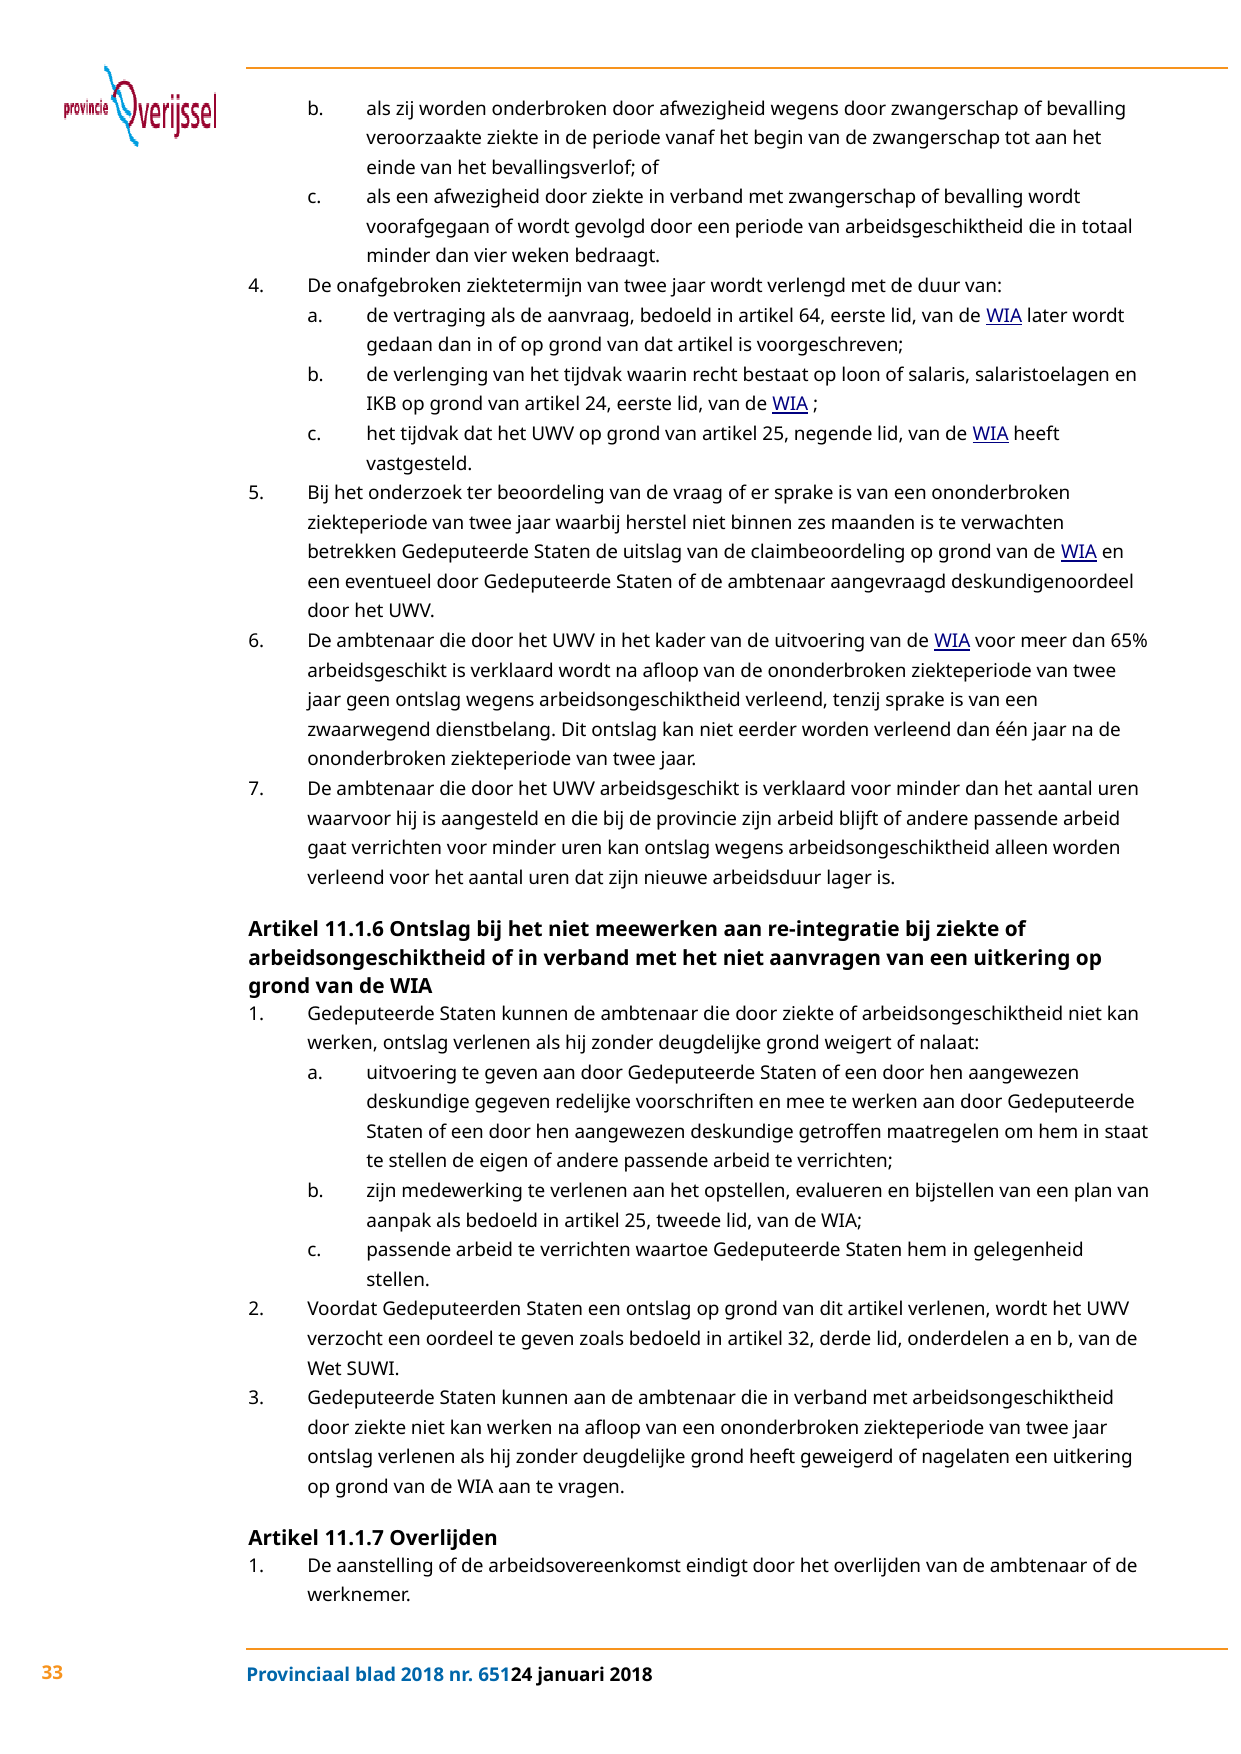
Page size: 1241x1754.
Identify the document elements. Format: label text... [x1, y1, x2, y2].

list Voordat Gedeputeerden Staten een ontslag op grond van dit artikel verlenen, wordt het UWV verzocht een oordeel te geven zoals bedoeld in artikel 32, derde lid, onderdelen a en b, van de Wet SUWI. [248, 1296, 1152, 1380]
list Bij het onderzoek ter beoordeling van de vraag of er sprake is van een ononderbroken ziekteperiode van twee jaar waarbij herstel niet binnen zes maanden is te verwachten betrekken Gedeputeerde Staten de uitslag van de claimbeoordeling op grond van de WIA en een eventueel door Gedeputeerde Staten of de ambtenaar aangevraagd deskundigenoordeel door het UWV. [248, 479, 1152, 623]
list de vertraging als de aanvraag, bedoeld in artikel 64, eerste lid, van de WIA later wordt gedaan dan in of op grond van dat artikel is voorgeschreven; [307, 302, 1152, 357]
list het tijdvak dat het UWV op grond van artikel 25, negende lid, van de WIA heeft vastgesteld. [307, 420, 1152, 476]
text Artikel 11.1.6 Ontslag bij het niet meewerken aan re-integratie bij ziekte of arbeidsongeschiktheid of in verband met het niet aanvragen van een uitkering op grond van de WIA [248, 914, 1152, 1000]
list uitvoering te geven aan door Gedeputeerde Staten of een door hen aangewezen deskundige gegeven redelijke voorschriften en mee te werken aan door Gedeputeerde Staten of een door hen aangewezen deskundige getroffen maatregelen om hem in staat te stellen de eigen of andere passende arbeid te verrichten; [307, 1059, 1152, 1173]
picture [41, 47, 231, 172]
list als zij worden onderbroken door afwezigheid wegens door zwangerschap of bevalling veroorzaakte ziekte in de periode vanaf het begin van de zwangerschap tot aan het einde van het bevallingsverlof; of [307, 95, 1152, 180]
list De ambtenaar die door het UWV in het kader van de uitvoering van de WIA voor meer dan 65% arbeidsgeschikt is verklaard wordt na afloop van de ononderbroken ziekteperiode van twee jaar geen ontslag wegens arbeidsongeschiktheid verleend, tenzij sprake is van een zwaarwegend dienstbelang. Dit ontslag kan niet eerder worden verleend dan één jaar na de ononderbroken ziekteperiode van twee jaar. [248, 627, 1152, 771]
list De ambtenaar die door het UWV arbeidsgeschikt is verklaard voor minder dan het aantal uren waarvoor hij is aangesteld en die bij de provincie zijn arbeid blijft of andere passende arbeid gaat verrichten voor minder uren kan ontslag wegens arbeidsongeschiktheid alleen worden verleend voor het aantal uren dat zijn nieuwe arbeidsduur lager is. [248, 775, 1152, 890]
list De onafgebroken ziektetermijn van twee jaar wordt verlengd met de duur van: [248, 272, 1152, 298]
list Gedeputeerde Staten kunnen aan de ambtenaar die in verband met arbeidsongeschiktheid door ziekte niet kan werken na afloop van een ononderbroken ziekteperiode van twee jaar ontslag verlenen als hij zonder deugdelijke grond heeft geweigerd of nagelaten een uitkering op grond van de WIA aan te vragen. [248, 1384, 1152, 1499]
list De aanstelling of de arbeidsovereenkomst eindigt door het overlijden van de ambtenaar of de werknemer. [248, 1552, 1152, 1607]
list als een afwezigheid door ziekte in verband met zwangerschap of bevalling wordt voorafgegaan of wordt gevolgd door een periode van arbeidsgeschiktheid die in totaal minder dan vier weken bedraagt. [307, 183, 1152, 268]
list Gedeputeerde Staten kunnen de ambtenaar die door ziekte of arbeidsongeschiktheid niet kan werken, ontslag verlenen als hij zonder deugdelijke grond weigert of nalaat: [248, 1000, 1152, 1055]
text Artikel 11.1.7 Overlijden [248, 1523, 1152, 1552]
list zijn medewerking te verlenen aan het opstellen, evalueren en bijstellen van een plan van aanpak als bedoeld in artikel 25, tweede lid, van de WIA; [307, 1177, 1152, 1232]
list passende arbeid te verrichten waartoe Gedeputeerde Staten hem in gelegenheid stellen. [307, 1236, 1152, 1292]
list de verlenging van het tijdvak waarin recht bestaat op loon of salaris, salaristoelagen en IKB op grond van artikel 24, eerste lid, van de WIA ; [307, 361, 1152, 416]
